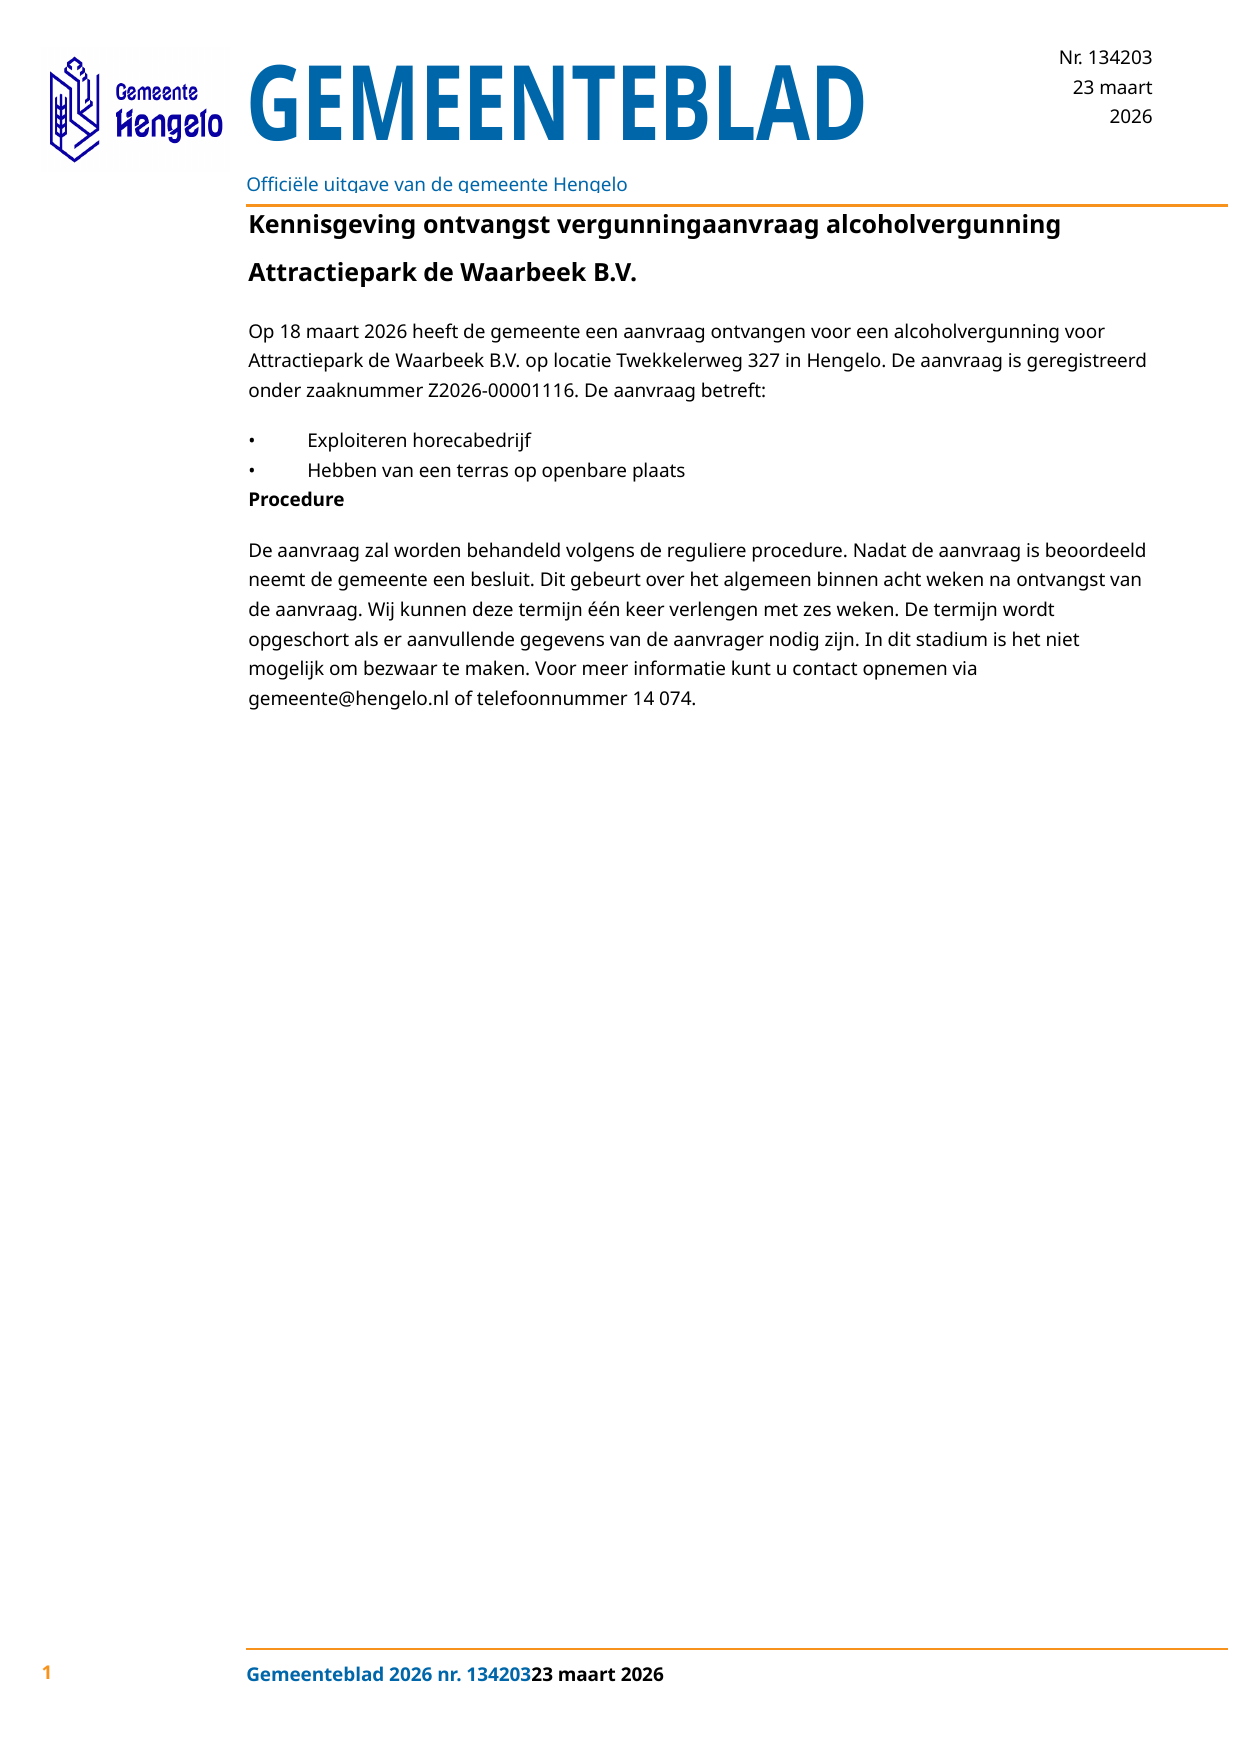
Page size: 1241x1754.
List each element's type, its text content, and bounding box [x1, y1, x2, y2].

picture [41, 47, 231, 172]
text Op 18 maart 2026 heeft de gemeente een aanvraag ontvangen voor een alcoholvergunning voor Attractiepark de Waarbeek B.V. op locatie Twekkelerweg 327 in Hengelo. De aanvraag is geregistreerd onder zaaknummer Z2026-00001116. De aanvraag betreft: [248, 318, 1152, 403]
text Procedure [248, 487, 1152, 512]
list Exploiteren horecabedrijf [248, 427, 1152, 453]
text De aanvraag zal worden behandeld volgens de reguliere procedure. Nadat de aanvraag is beoordeeld neemt de gemeente een besluit. Dit gebeurt over het algemeen binnen acht weken na ontvangst van de aanvraag. Wij kunnen deze termijn één keer verlengen met zes weken. De termijn wordt opgeschort als er aanvullende gegevens van de aanvrager nodig zijn. In dit stadium is het niet mogelijk om bezwaar te maken. Voor meer informatie kunt u contact opnemen via gemeente@hengelo.nl of telefoonnummer 14 074. [248, 537, 1152, 711]
list Hebben van een terras op openbare plaats [248, 457, 1152, 483]
text Kennisgeving ontvangst vergunningaanvraag alcoholvergunning Attractiepark de Waarbeek B.V. [248, 207, 1152, 288]
